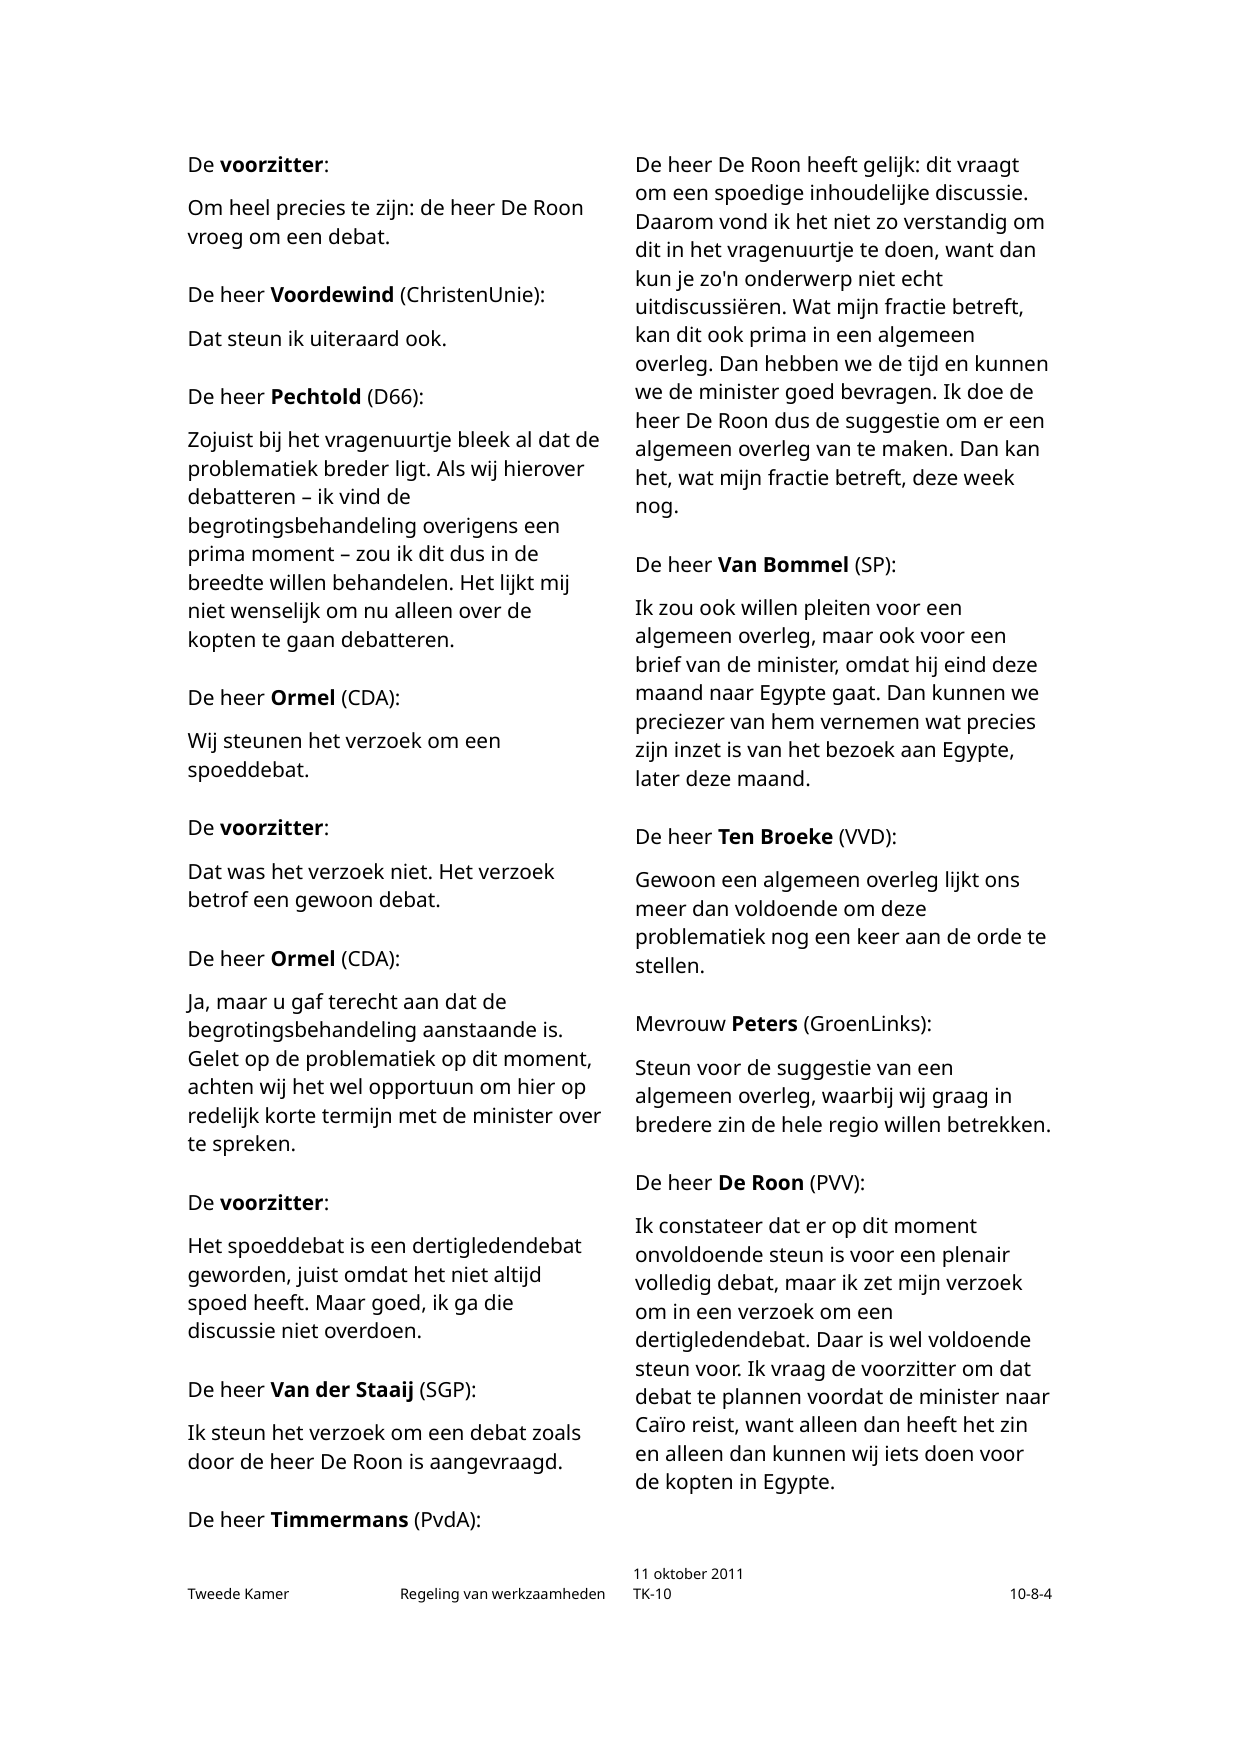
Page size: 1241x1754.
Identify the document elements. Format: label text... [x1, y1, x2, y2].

text De heer Ormel (CDA): [187, 944, 605, 972]
text Om heel precies te zijn: de heer De Roon vroeg om een debat. [187, 193, 605, 250]
text Ik steun het verzoek om een debat zoals door de heer De Roon is aangevraagd. [187, 1418, 605, 1475]
text Steun voor de suggestie van een algemeen overleg, waarbij wij graag in bredere zin de hele regio willen betrekken. [635, 1053, 1053, 1138]
text De voorzitter: [187, 1188, 605, 1216]
text De voorzitter: [187, 150, 605, 178]
text De heer De Roon (PVV): [635, 1168, 1053, 1197]
text Ik zou ook willen pleiten voor een algemeen overleg, maar ook voor een brief van de minister, omdat hij eind deze maand naar Egypte gaat. Dan kunnen we preciezer van hem vernemen wat precies zijn inzet is van het bezoek aan Egypte, later deze maand. [635, 593, 1053, 792]
text De heer Timmermans (PvdA): [187, 1505, 605, 1534]
text Wij steunen het verzoek om een spoeddebat. [187, 727, 605, 783]
text De heer Van der Staaij (SGP): [187, 1375, 605, 1403]
text Het spoeddebat is een dertigledendebat geworden, juist omdat het niet altijd spoed heeft. Maar goed, ik ga die discussie niet overdoen. [187, 1231, 605, 1345]
text De heer Van Bommel (SP): [635, 550, 1053, 578]
text Mevrouw Peters (GroenLinks): [635, 1009, 1053, 1038]
text De heer De Roon heeft gelijk: dit vraagt om een spoedige inhoudelijke discussie. Daarom vond ik het niet zo verstandig om dit in het vragenuurtje te doen, want dan kun je zo'n onderwerp niet echt uitdiscussiëren. Wat mijn fractie betreft, kan dit ook prima in een algemeen overleg. Dan hebben we de tijd en kunnen we de minister goed bevragen. Ik doe de heer De Roon dus de suggestie om er een algemeen overleg van te maken. Dan kan het, wat mijn fractie betreft, deze week nog. [635, 150, 1053, 520]
text Dat was het verzoek niet. Het verzoek betrof een gewoon debat. [187, 857, 605, 914]
text Ik constateer dat er op dit moment onvoldoende steun is voor een plenair volledig debat, maar ik zet mijn verzoek om in een verzoek om een dertigledendebat. Daar is wel voldoende steun voor. Ik vraag de voorzitter om dat debat te plannen voordat de minister naar Caïro reist, want alleen dan heeft het zin en alleen dan kunnen wij iets doen voor de kopten in Egypte. [635, 1212, 1053, 1496]
text Gewoon een algemeen overleg lijkt ons meer dan voldoende om deze problematiek nog een keer aan de orde te stellen. [635, 866, 1053, 979]
text Dat steun ik uiteraard ook. [187, 324, 605, 352]
text Ja, maar u gaf terecht aan dat de begrotingsbehandeling aanstaande is. Gelet op de problematiek op dit moment, achten wij het wel opportuun om hier op redelijk korte termijn met de minister over te spreken. [187, 987, 605, 1158]
text De voorzitter: [187, 813, 605, 842]
text De heer Ten Broeke (VVD): [635, 822, 1053, 851]
text De heer Pechtold (D66): [187, 382, 605, 411]
text De heer Ormel (CDA): [187, 683, 605, 712]
text De heer Voordewind (ChristenUnie): [187, 280, 605, 309]
text Zojuist bij het vragenuurtje bleek al dat de problematiek breder ligt. Als wij hierover debatteren – ik vind de begrotingsbehandeling overigens een prima moment – zou ik dit dus in de breedte willen behandelen. Het lijkt mij niet wenselijk om nu alleen over de kopten te gaan debatteren. [187, 426, 605, 653]
